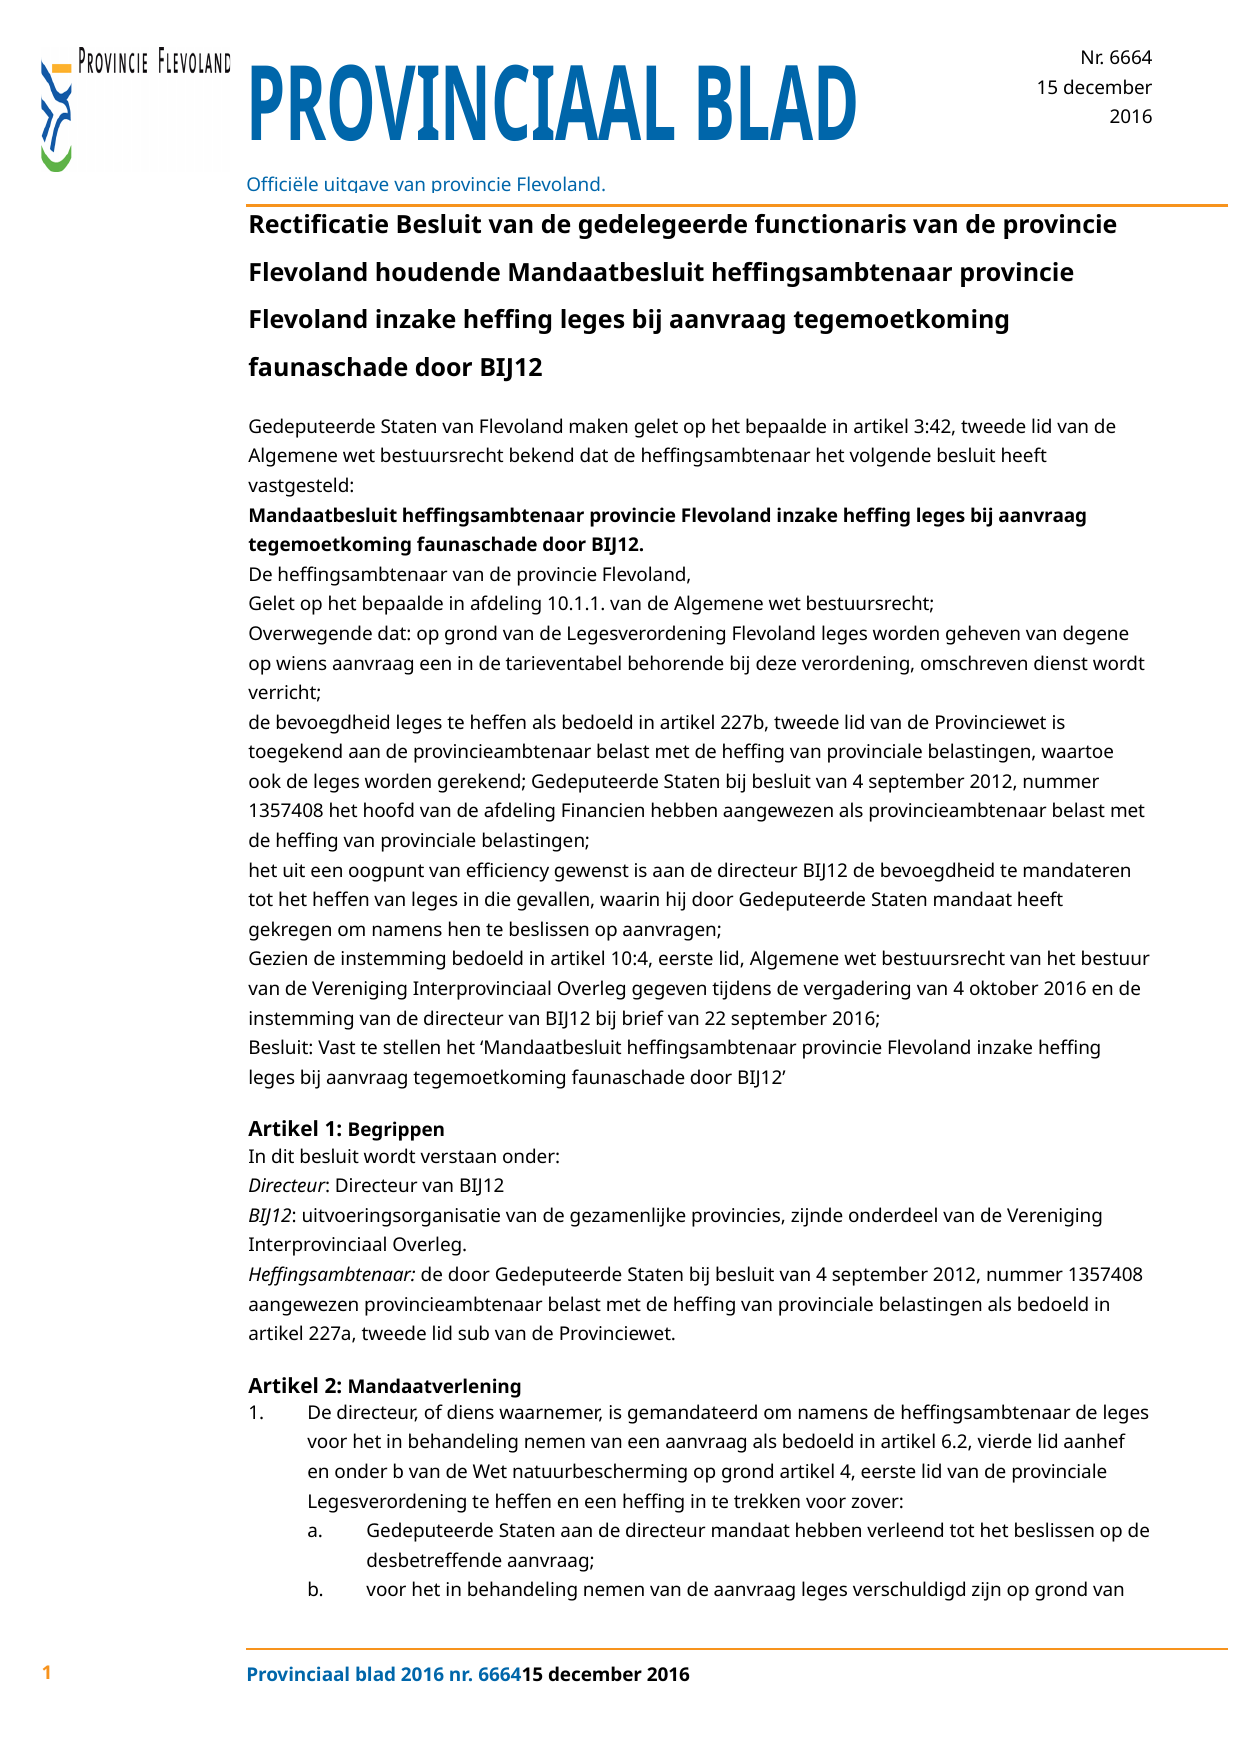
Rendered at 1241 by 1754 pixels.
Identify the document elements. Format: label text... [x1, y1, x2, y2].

picture [41, 47, 231, 172]
text Directeur: Directeur van BIJ12 [248, 1172, 1152, 1198]
text De heffingsambtenaar van de provincie Flevoland, [248, 561, 1152, 587]
text Overwegende dat: op grond van de Legesverordening Flevoland leges worden geheven van degene op wiens aanvraag een in de tarieventabel behorende bij deze verordening, omschreven dienst wordt verricht; [248, 620, 1152, 705]
list Gedeputeerde Staten aan de directeur mandaat hebben verleend tot het beslissen op de desbetreffende aanvraag; [307, 1517, 1152, 1573]
list De directeur, of diens waarnemer, is gemandateerd om namens de heffingsambtenaar de leges voor het in behandeling nemen van een aanvraag als bedoeld in artikel 6.2, vierde lid aanhef en onder b van de Wet natuurbescherming op grond artikel 4, eerste lid van de provinciale Legesverordening te heffen en een heffing in te trekken voor zover: [248, 1399, 1152, 1514]
text de bevoegdheid leges te heffen als bedoeld in artikel 227b, tweede lid van de Provinciewet is toegekend aan de provincieambtenaar belast met de heffing van provinciale belastingen, waartoe ook de leges worden gerekend; Gedeputeerde Staten bij besluit van 4 september 2012, nummer 1357408 het hoofd van de afdeling Financien hebben aangewezen als provincieambtenaar belast met de heffing van provinciale belastingen; [248, 709, 1152, 853]
text Gedeputeerde Staten van Flevoland maken gelet op het bepaalde in artikel 3:42, tweede lid van de Algemene wet bestuursrecht bekend dat de heffingsambtenaar het volgende besluit heeft vastgesteld: [248, 413, 1152, 498]
text Besluit: Vast te stellen het ‘Mandaatbesluit heffingsambtenaar provincie Flevoland inzake heffing leges bij aanvraag tegemoetkoming faunaschade door BIJ12’ [248, 1034, 1152, 1090]
text Artikel 2: Mandaatverlening [248, 1371, 1152, 1399]
list voor het in behandeling nemen van de aanvraag leges verschuldigd zijn op grond van [307, 1577, 1152, 1602]
text Heffingsambtenaar: de door Gedeputeerde Staten bij besluit van 4 september 2012, nummer 1357408 aangewezen provincieambtenaar belast met de heffing van provinciale belastingen als bedoeld in artikel 227a, tweede lid sub van de Provinciewet. [248, 1261, 1152, 1346]
text Artikel 1: Begrippen [248, 1114, 1152, 1143]
text BIJ12: uitvoeringsorganisatie van de gezamenlijke provincies, zijnde onderdeel van de Vereniging Interprovinciaal Overleg. [248, 1202, 1152, 1257]
text Mandaatbesluit heffingsambtenaar provincie Flevoland inzake heffing leges bij aanvraag tegemoetkoming faunaschade door BIJ12. [248, 502, 1152, 557]
text Rectificatie Besluit van de gedelegeerde functionaris van de provincie Flevoland houdende Mandaatbesluit heffingsambtenaar provincie Flevoland inzake heffing leges bij aanvraag tegemoetkoming faunaschade door BIJ12 [248, 207, 1152, 384]
text Gezien de instemming bedoeld in artikel 10:4, eerste lid, Algemene wet bestuursrecht van het bestuur van de Vereniging Interprovinciaal Overleg gegeven tijdens de vergadering van 4 oktober 2016 en de instemming van de directeur van BIJ12 bij brief van 22 september 2016; [248, 946, 1152, 1031]
text In dit besluit wordt verstaan onder: [248, 1143, 1152, 1168]
text het uit een oogpunt van efficiency gewenst is aan de directeur BIJ12 de bevoegdheid te mandateren tot het heffen van leges in die gevallen, waarin hij door Gedeputeerde Staten mandaat heeft gekregen om namens hen te beslissen op aanvragen; [248, 857, 1152, 942]
text Gelet op het bepaalde in afdeling 10.1.1. van de Algemene wet bestuursrecht; [248, 591, 1152, 616]
